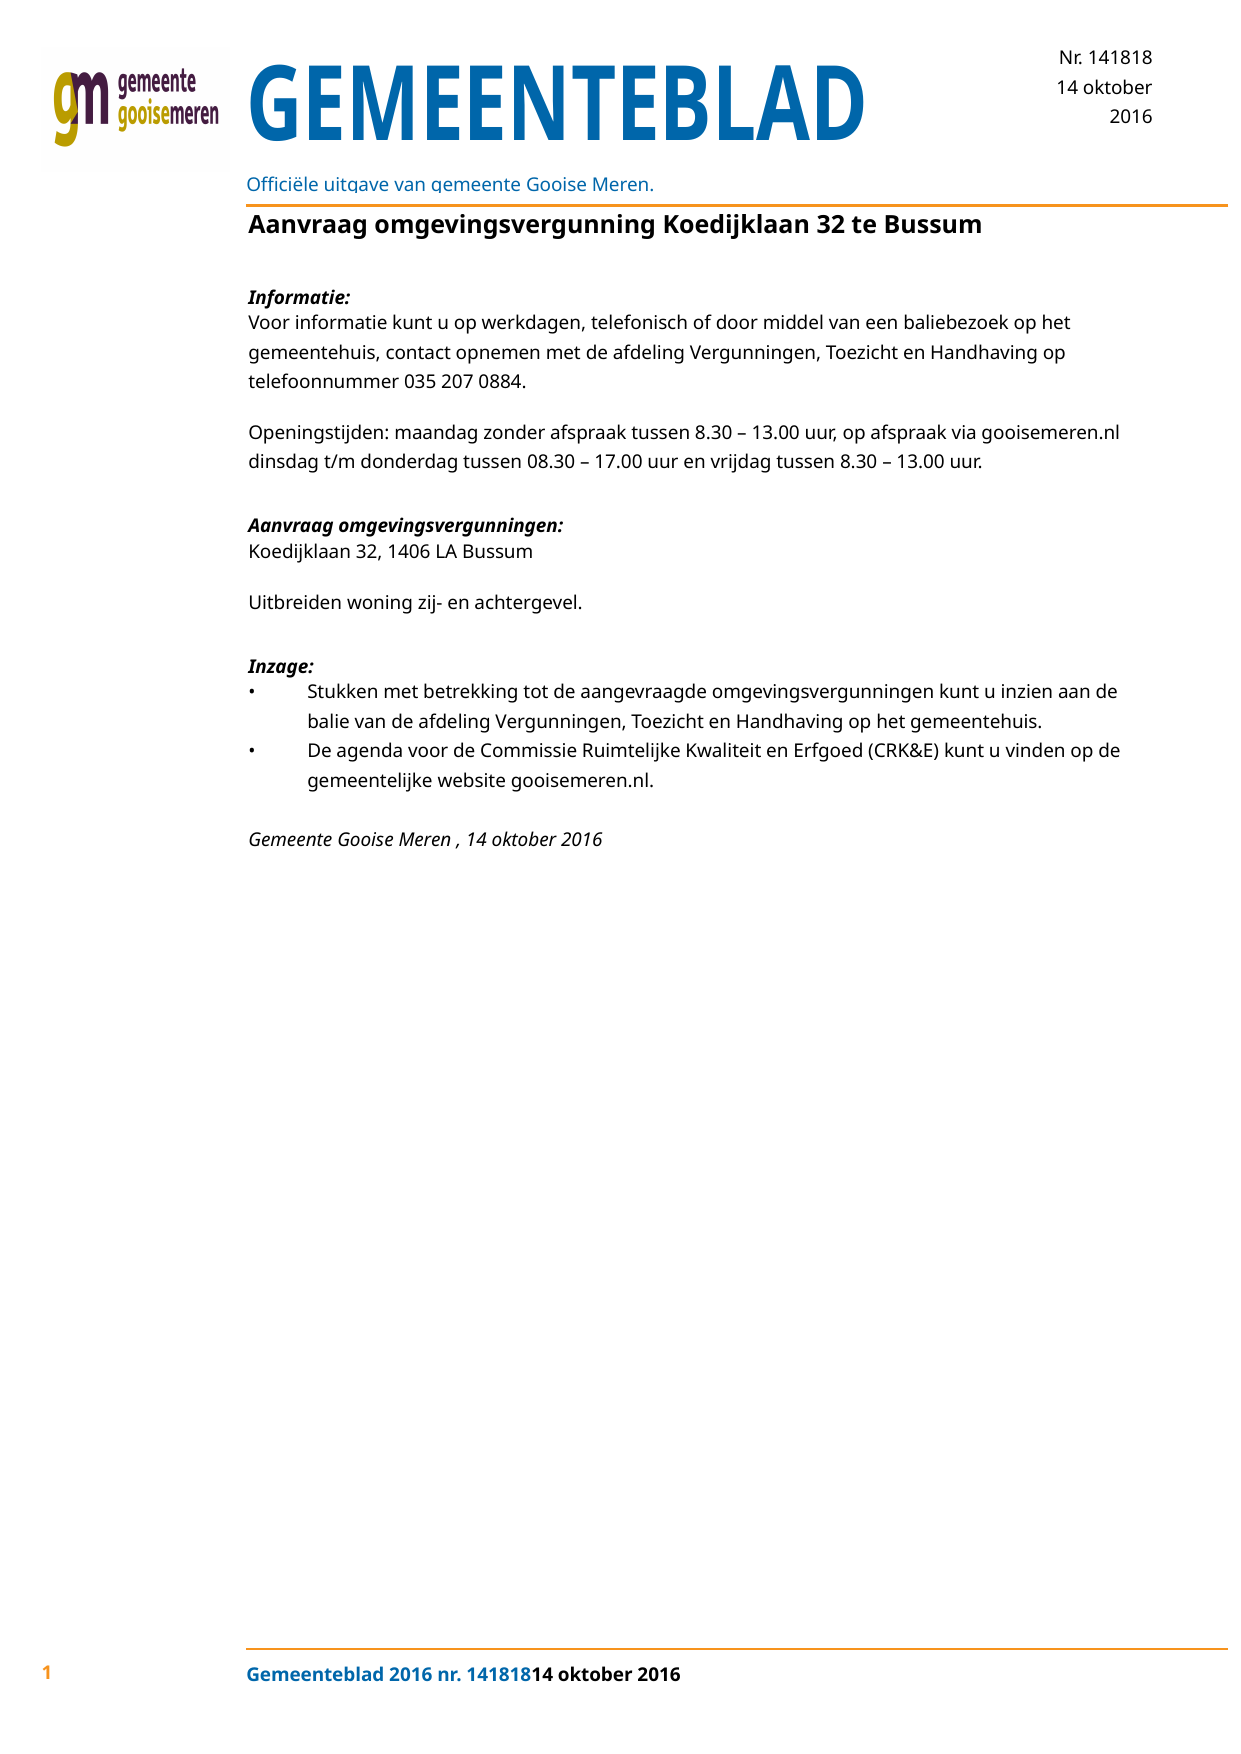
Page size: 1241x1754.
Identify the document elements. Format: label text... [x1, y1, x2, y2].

list Stukken met betrekking tot de aangevraagde omgevingsvergunningen kunt u inzien aan de balie van de afdeling Vergunningen, Toezicht en Handhaving op het gemeentehuis. [248, 678, 1152, 734]
text Aanvraag omgevingsvergunning Koedijklaan 32 te Bussum [248, 207, 1152, 241]
text Gemeente Gooise Meren , 14 oktober 2016 [248, 826, 1152, 852]
text Openingstijden: maandag zonder afspraak tussen 8.30 – 13.00 uur, op afspraak via gooisemeren.nl dinsdag t/m donderdag tussen 08.30 – 17.00 uur en vrijdag tussen 8.30 – 13.00 uur. [248, 419, 1152, 474]
list De agenda voor de Commissie Ruimtelijke Kwaliteit en Erfgoed (CRK&E) kunt u vinden op de gemeentelijke website gooisemeren.nl. [248, 738, 1152, 793]
picture [41, 47, 231, 172]
text Voor informatie kunt u op werkdagen, telefonisch of door middel van een baliebezoek op het gemeentehuis, contact opnemen met de afdeling Vergunningen, Toezicht en Handhaving op telefoonnummer 035 207 0884. [248, 309, 1152, 394]
text Uitbreiden woning zij- en achtergevel. [248, 589, 1152, 614]
text Informatie: [248, 284, 1152, 309]
text Koedijklaan 32, 1406 LA Bussum [248, 538, 1152, 564]
text Aanvraag omgevingsvergunningen: [248, 513, 1152, 538]
text Inzage: [248, 653, 1152, 678]
